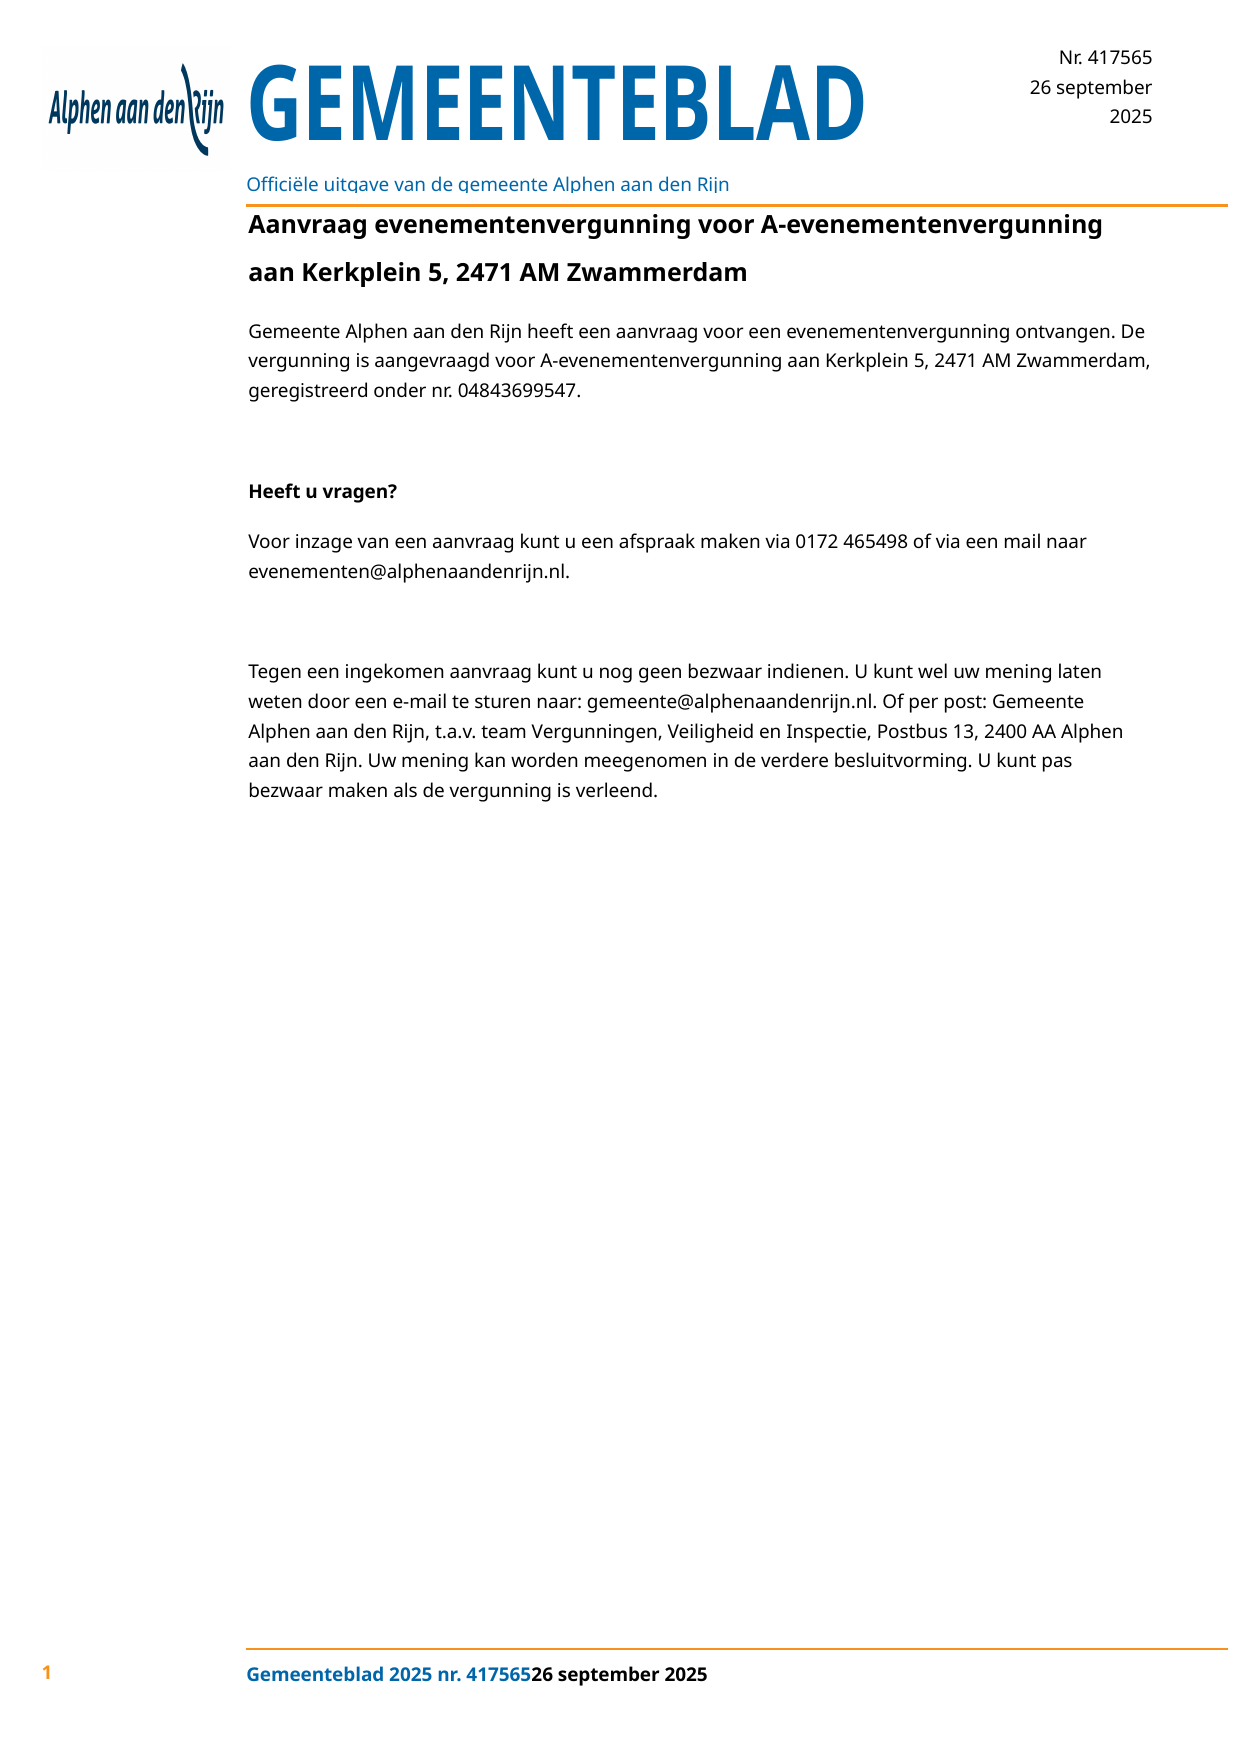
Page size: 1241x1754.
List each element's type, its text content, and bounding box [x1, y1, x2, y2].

picture [41, 47, 231, 172]
text Voor inzage van een aanvraag kunt u een afspraak maken via 0172 465498 of via een mail naar evenementen@alphenaandenrijn.nl. [248, 528, 1152, 584]
text Gemeente Alphen aan den Rijn heeft een aanvraag voor een evenementenvergunning ontvangen. De vergunning is aangevraagd voor A-evenementenvergunning aan Kerkplein 5, 2471 AM Zwammerdam, geregistreerd onder nr. 04843699547. [248, 318, 1152, 403]
text Tegen een ingekomen aanvraag kunt u nog geen bezwaar indienen. U kunt wel uw mening laten weten door een e-mail te sturen naar: gemeente@alphenaandenrijn.nl. Of per post: Gemeente Alphen aan den Rijn, t.a.v. team Vergunningen, Veiligheid en Inspectie, Postbus 13, 2400 AA Alphen aan den Rijn. Uw mening kan worden meegenomen in de verdere besluitvorming. U kunt pas bezwaar maken als de vergunning is verleend. [248, 659, 1152, 803]
text Aanvraag evenementenvergunning voor A-evenementenvergunning aan Kerkplein 5, 2471 AM Zwammerdam [248, 207, 1152, 288]
text Heeft u vragen? [248, 478, 1152, 504]
